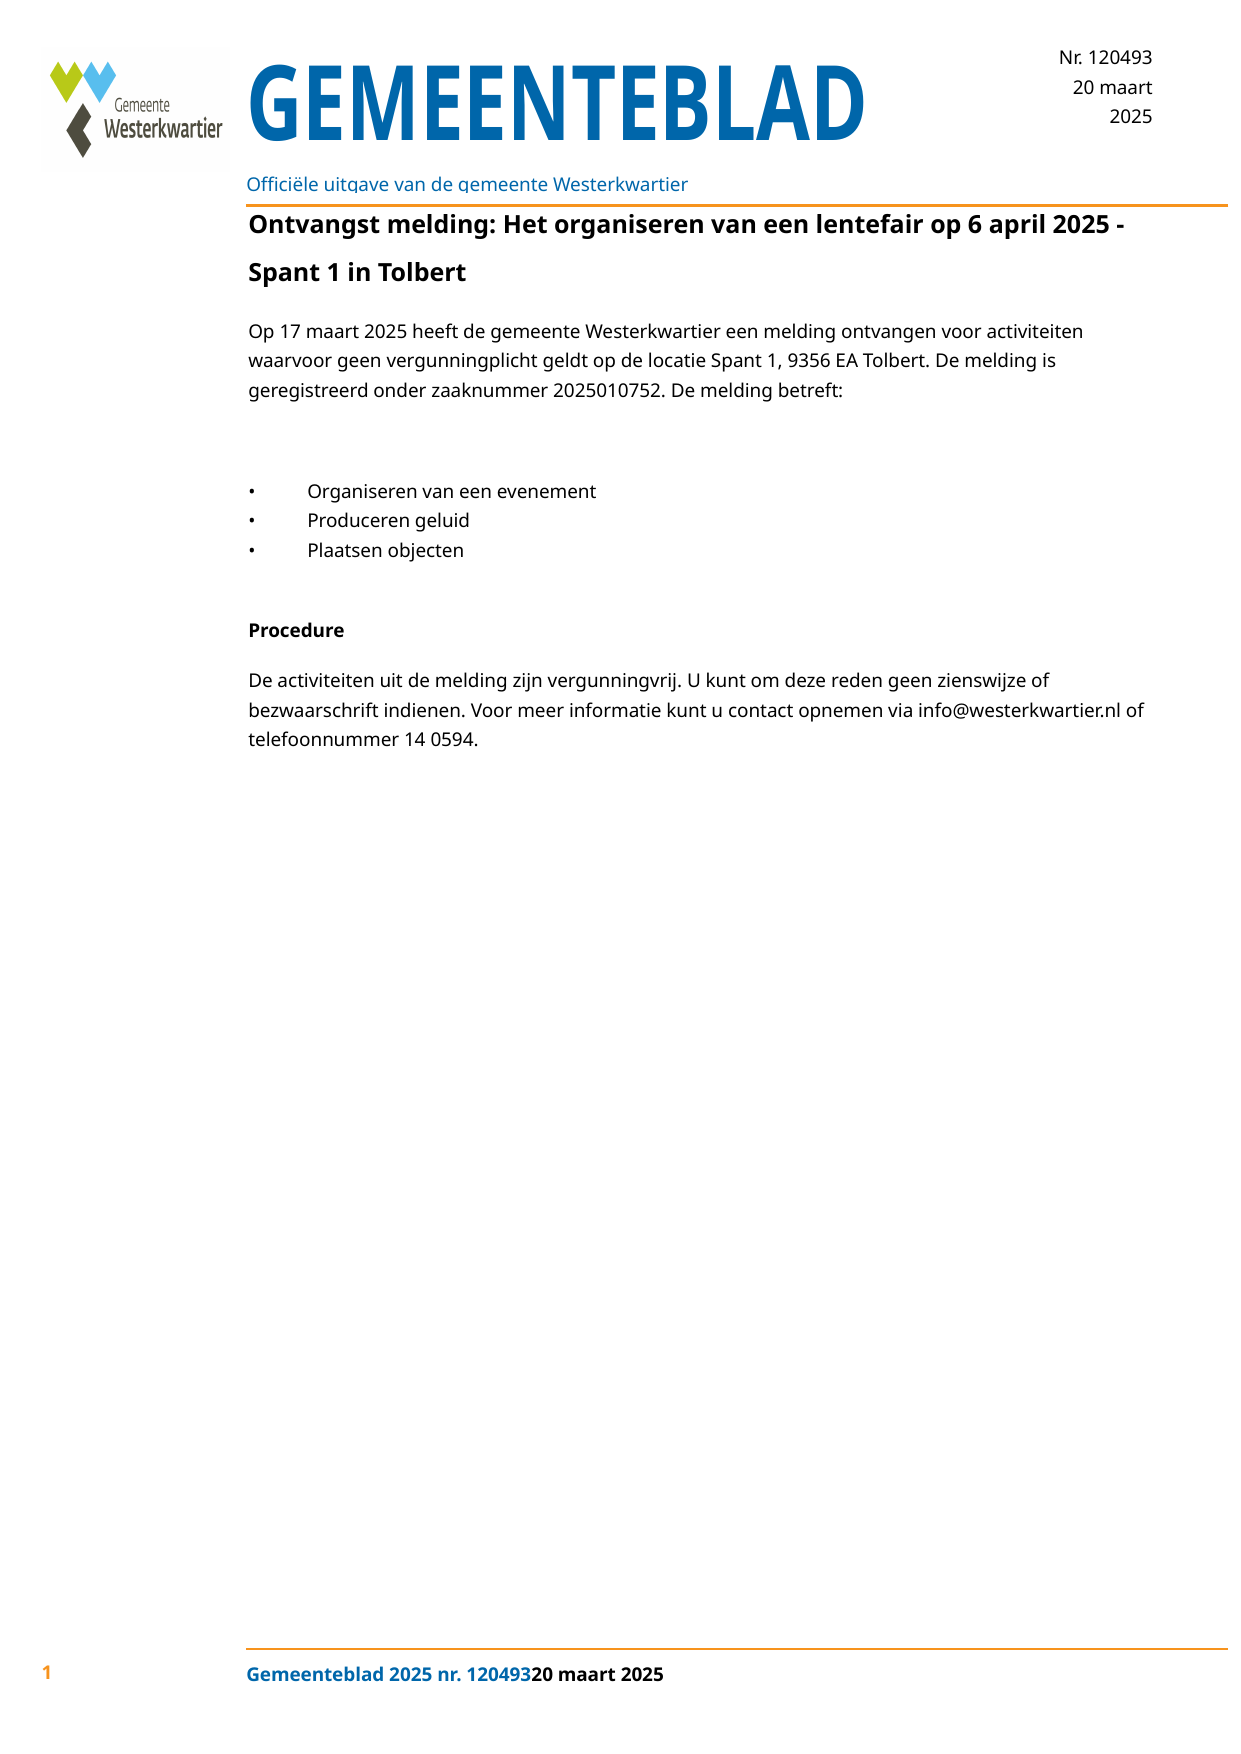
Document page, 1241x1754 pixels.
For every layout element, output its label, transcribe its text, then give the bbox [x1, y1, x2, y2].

picture [41, 47, 231, 172]
list Produceren geluid [248, 507, 1152, 533]
text Ontvangst melding: Het organiseren van een lentefair op 6 april 2025 - Spant 1 in Tolbert [248, 207, 1152, 288]
text Procedure [248, 617, 1152, 643]
text Op 17 maart 2025 heeft de gemeente Westerkwartier een melding ontvangen voor activiteiten waarvoor geen vergunningplicht geldt op de locatie Spant 1, 9356 EA Tolbert. De melding is geregistreerd onder zaaknummer 2025010752. De melding betreft: [248, 318, 1152, 403]
list Organiseren van een evenement [248, 478, 1152, 504]
text De activiteiten uit de melding zijn vergunningvrij. U kunt om deze reden geen zienswijze of bezwaarschrift indienen. Voor meer informatie kunt u contact opnemen via info@westerkwartier.nl of telefoonnummer 14 0594. [248, 667, 1152, 752]
list Plaatsen objecten [248, 537, 1152, 563]
